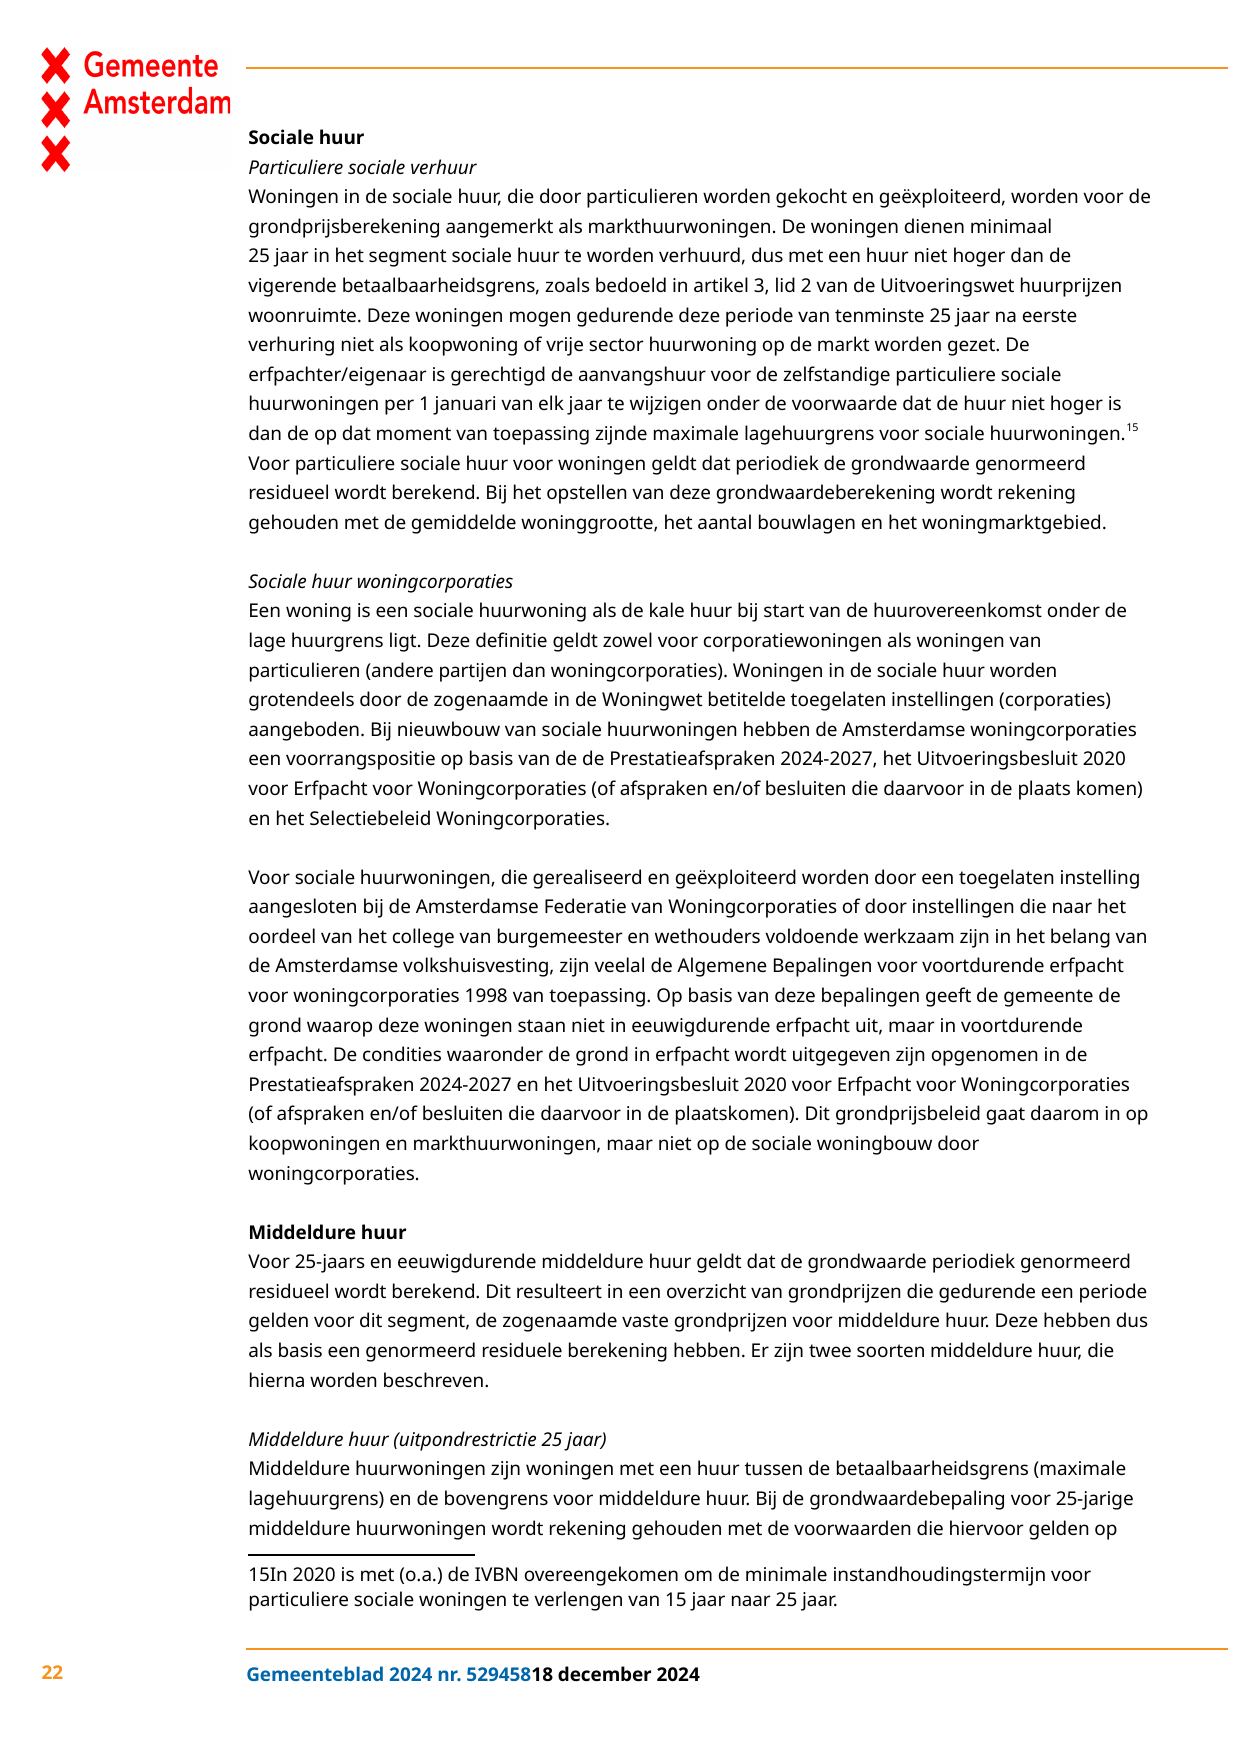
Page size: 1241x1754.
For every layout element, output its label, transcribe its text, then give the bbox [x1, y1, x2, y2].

text Middeldure huur [248, 1219, 1152, 1245]
text Voor particuliere sociale huur voor woningen geldt dat periodiek de grondwaarde genormeerd residueel wordt berekend. Bij het opstellen van deze grondwaardeberekening wordt rekening gehouden met de gemiddelde woninggrootte, het aantal bouwlagen en het woningmarktgebied. [248, 450, 1152, 535]
text 25 jaar in het segment sociale huur te worden verhuurd, dus met een huur niet hoger dan de vigerende betaalbaarheidsgrens, zoals bedoeld in artikel 3, lid 2 van de Uitvoeringswet huurprijzen woonruimte. Deze woningen mogen gedurende deze periode van tenminste 25 jaar na eerste verhuring niet als koopwoning of vrije sector huurwoning op de markt worden gezet. De erfpachter/eigenaar is gerechtigd de aanvangshuur voor de zelfstandige particuliere sociale huurwoningen per 1 januari van elk jaar te wijzigen onder de voorwaarde dat de huur niet hoger is dan de op dat moment van toepassing zijnde maximale lagehuurgrens voor sociale huurwoningen. [248, 243, 1152, 446]
text Voor sociale huurwoningen, die gerealiseerd en geëxploiteerd worden door een toegelaten instelling aangesloten bij de Amsterdamse Federatie van Woningcorporaties of door instellingen die naar het oordeel van het college van burgemeester en wethouders voldoende werkzaam zijn in het belang van de Amsterdamse volkshuisvesting, zijn veelal de Algemene Bepalingen voor voortdurende erfpacht voor woningcorporaties 1998 van toepassing. Op basis van deze bepalingen geeft de gemeente de grond waarop deze woningen staan niet in eeuwigdurende erfpacht uit, maar in voortdurende erfpacht. De condities waaronder de grond in erfpacht wordt uitgegeven zijn opgenomen in de Prestatieafspraken 2024-2027 en het Uitvoeringsbesluit 2020 voor Erfpacht voor Woningcorporaties (of afspraken en/of besluiten die daarvoor in de plaatskomen). Dit grondprijsbeleid gaat daarom in op koopwoningen en markthuurwoningen, maar niet op de sociale woningbouw door woningcorporaties. [248, 864, 1152, 1186]
text lage huurgrens ligt. Deze definitie geldt zowel voor corporatiewoningen als woningen van particulieren (andere partijen dan woningcorporaties). Woningen in de sociale huur worden grotendeels door de zogenaamde in de Woningwet betitelde toegelaten instellingen (corporaties) aangeboden. Bij nieuwbouw van sociale huurwoningen hebben de Amsterdamse woningcorporaties een voorrangspositie op basis van de de Prestatieafspraken 2024-2027, het Uitvoeringsbesluit 2020 voor Erfpacht voor Woningcorporaties (of afspraken en/of besluiten die daarvoor in de plaats komen) en het Selectiebeleid Woningcorporaties. [248, 627, 1152, 831]
picture [41, 47, 231, 172]
text Voor 25-jaars en eeuwigdurende middeldure huur geldt dat de grondwaarde periodiek genormeerd residueel wordt berekend. Dit resulteert in een overzicht van grondprijzen die gedurende een periode gelden voor dit segment, de zogenaamde vaste grondprijzen voor middeldure huur. Deze hebben dus als basis een genormeerd residuele berekening hebben. Er zijn twee soorten middeldure huur, die hierna worden beschreven. [248, 1248, 1152, 1393]
text Woningen in de sociale huur, die door particulieren worden gekocht en geëxploiteerd, worden voor de grondprijsberekening aangemerkt als markthuurwoningen. De woningen dienen minimaal [248, 183, 1152, 239]
text Middeldure huur (uitpondrestrictie 25 jaar) [248, 1426, 1152, 1452]
text Middeldure huurwoningen zijn woningen met een huur tussen de betaalbaarheidsgrens (maximale lagehuurgrens) en de bovengrens voor middeldure huur. Bij de grondwaardebepaling voor 25-jarige middeldure huurwoningen wordt rekening gehouden met de voorwaarden die hiervoor gelden op [248, 1456, 1152, 1541]
text Sociale huur [248, 124, 1152, 150]
text Particuliere sociale verhuur [248, 154, 1152, 180]
text Sociale huur woningcorporaties [248, 568, 1152, 594]
text In 2020 is met (o.a.) de IVBN overeengekomen om de minimale instandhoudingstermijn voor particuliere sociale woningen te verlengen van 15 jaar naar 25 jaar. [248, 1561, 1152, 1612]
text Een woning is een sociale huurwoning als de kale huur bij start van de huurovereenkomst onder de [248, 598, 1152, 623]
